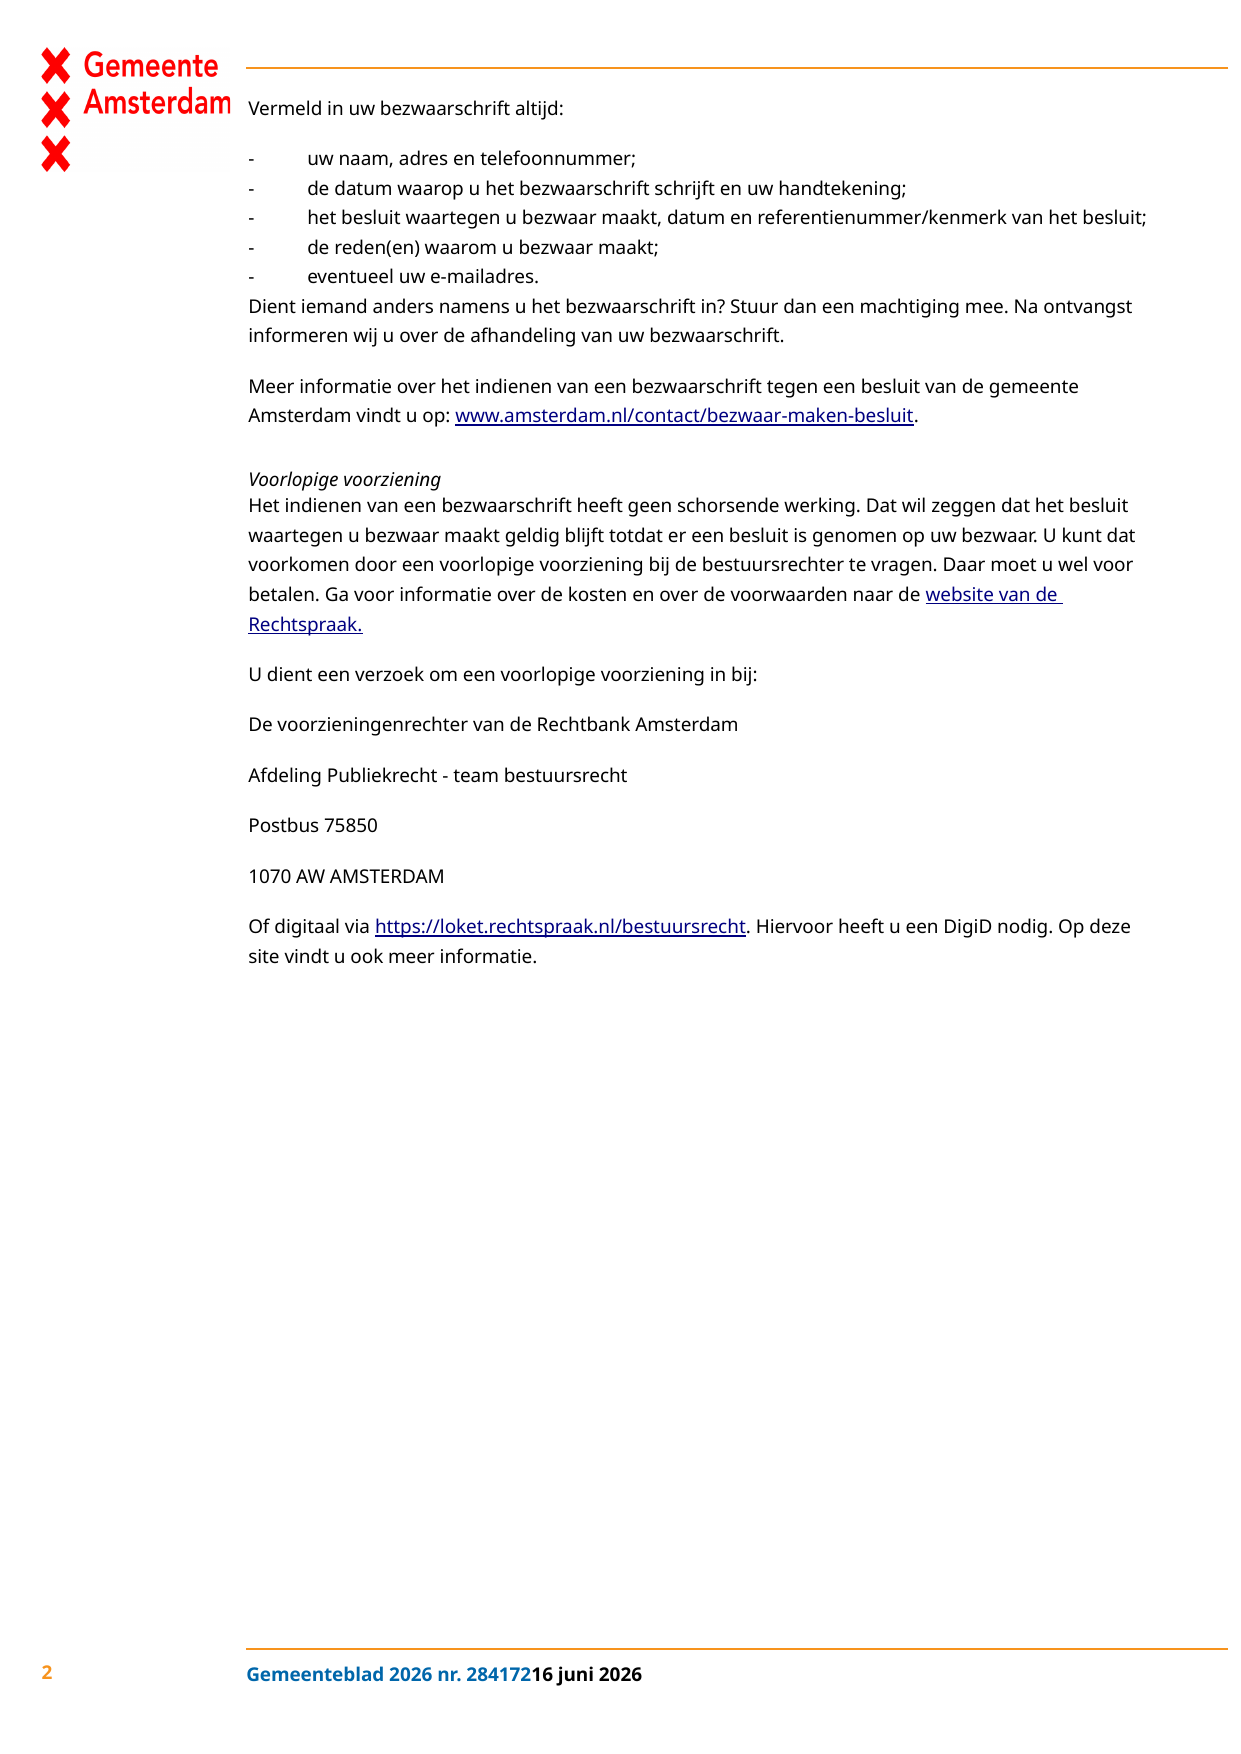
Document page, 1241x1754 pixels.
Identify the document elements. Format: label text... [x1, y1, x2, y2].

text De voorzieningenrechter van de Rechtbank Amsterdam [248, 712, 1152, 737]
text U dient een verzoek om een voorlopige voorziening in bij: [248, 661, 1152, 687]
text Of digitaal via https://loket.rechtspraak.nl/bestuursrecht. Hiervoor heeft u een DigiD nodig. Op deze site vindt u ook meer informatie. [248, 913, 1152, 968]
text Meer informatie over het indienen van een bezwaarschrift tegen een besluit van de gemeente Amsterdam vindt u op: www.amsterdam.nl/contact/bezwaar-maken-besluit. [248, 373, 1152, 428]
list de datum waarop u het bezwaarschrift schrijft en uw handtekening; [248, 175, 1152, 201]
list eventueel uw e-mailadres. [248, 263, 1152, 289]
text Vermeld in uw bezwaarschrift altijd: [248, 95, 1152, 121]
text 1070 AW AMSTERDAM [248, 863, 1152, 888]
list de reden(en) waarom u bezwaar maakt; [248, 234, 1152, 260]
text Voorlopige voorziening [248, 467, 1152, 492]
text Dient iemand anders namens u het bezwaarschrift in? Stuur dan een machtiging mee. Na ontvangst informeren wij u over de afhandeling van uw bezwaarschrift. [248, 293, 1152, 348]
list het besluit waartegen u bezwaar maakt, datum en referentienummer/kenmerk van het besluit; [248, 204, 1152, 230]
text Het indienen van een bezwaarschrift heeft geen schorsende werking. Dat wil zeggen dat het besluit waartegen u bezwaar maakt geldig blijft totdat er een besluit is genomen op uw bezwaar. U kunt dat voorkomen door een voorlopige voorziening bij de bestuursrechter te vragen. Daar moet u wel voor betalen. Ga voor informatie over de kosten en over de voorwaarden naar de website van de Rechtspraak. [248, 492, 1152, 636]
text Postbus 75850 [248, 812, 1152, 838]
list uw naam, adres en telefoonnummer; [248, 145, 1152, 171]
text Afdeling Publiekrecht - team bestuursrecht [248, 762, 1152, 788]
picture [41, 47, 231, 172]
